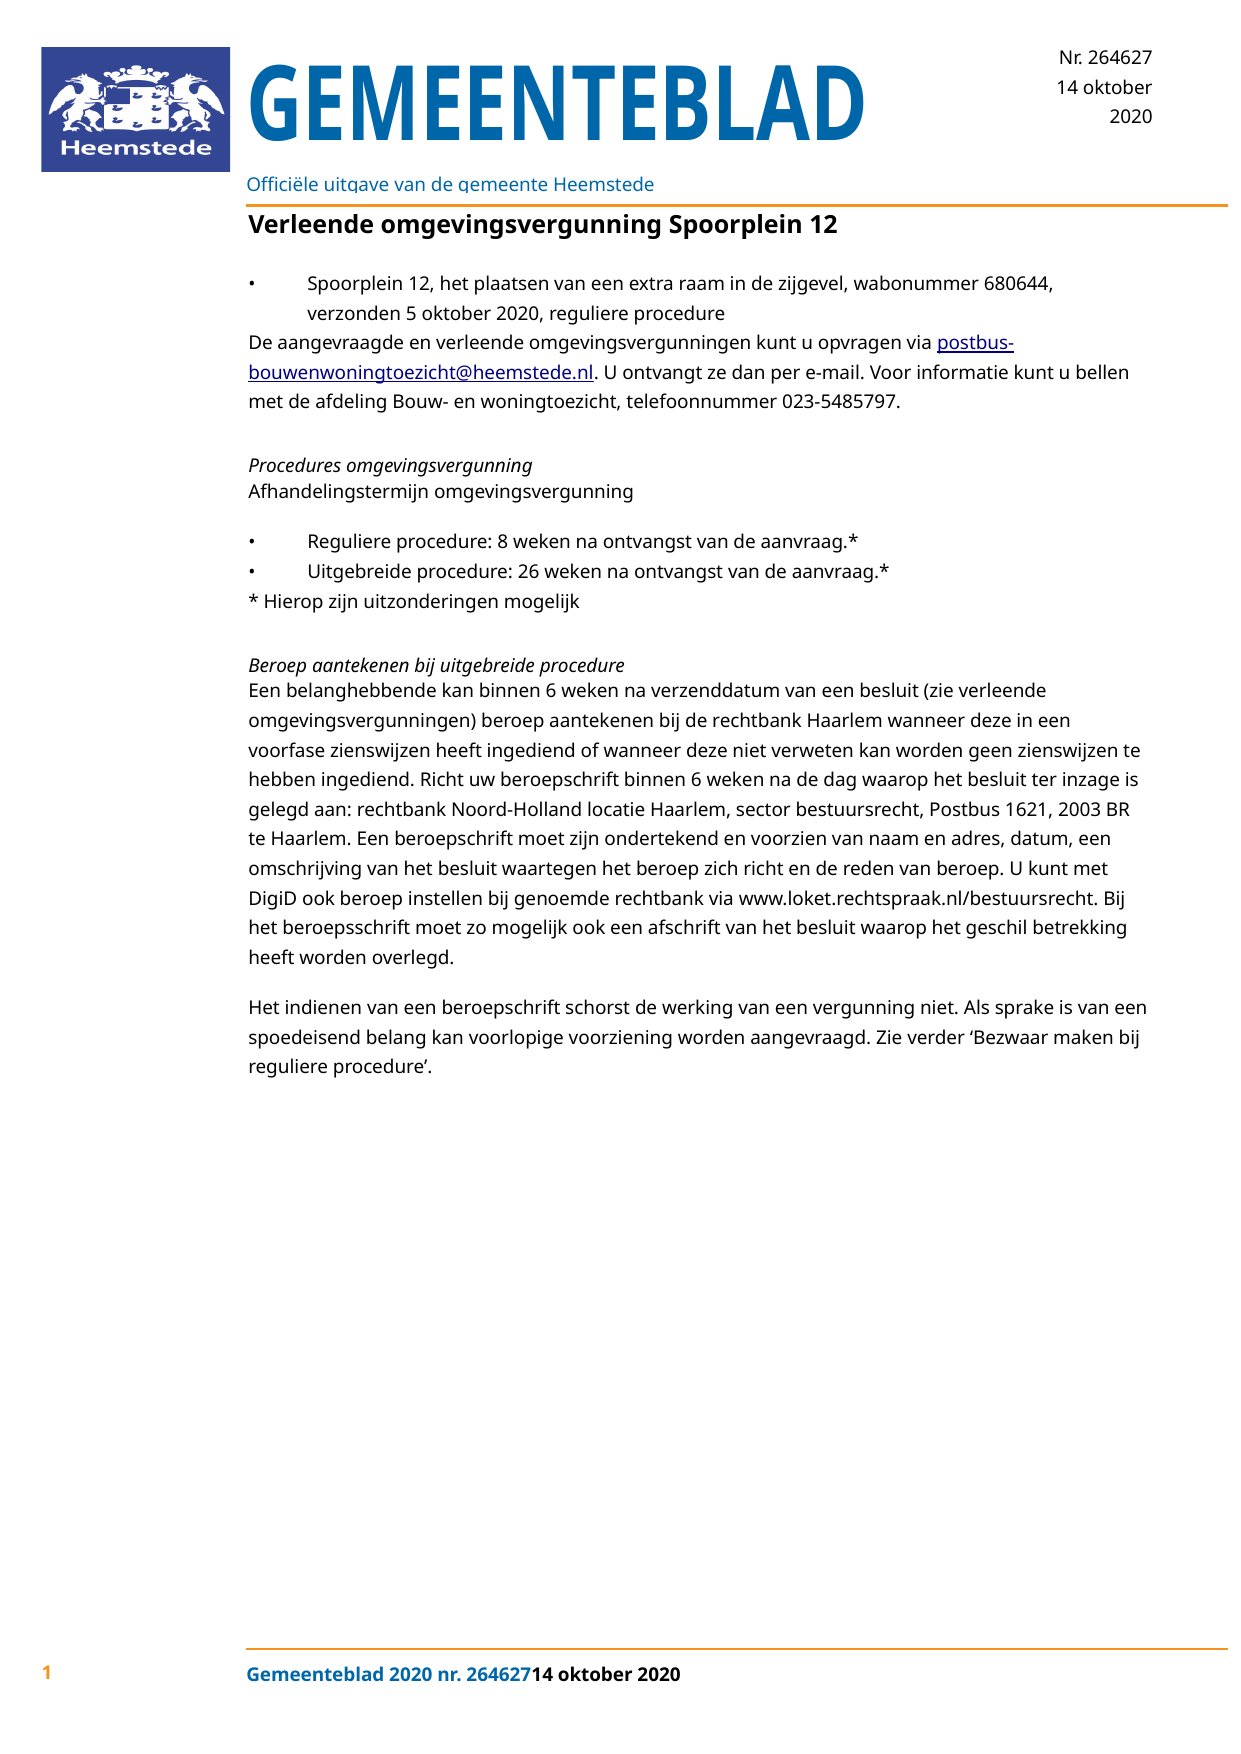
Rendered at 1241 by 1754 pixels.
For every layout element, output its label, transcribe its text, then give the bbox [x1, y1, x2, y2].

text * Hierop zijn uitzonderingen mogelijk [248, 588, 1152, 614]
text De aangevraagde en verleende omgevingsvergunningen kunt u opvragen via postbus-bouwenwoningtoezicht@heemstede.nl. U ontvangt ze dan per e-mail. Voor informatie kunt u bellen met de afdeling Bouw- en woningtoezicht, telefoonnummer 023-5485797. [248, 329, 1152, 414]
text Verleende omgevingsvergunning Spoorplein 12 [248, 207, 1152, 241]
list Reguliere procedure: 8 weken na ontvangst van de aanvraag.* [248, 529, 1152, 554]
list Uitgebreide procedure: 26 weken na ontvangst van de aanvraag.* [248, 558, 1152, 584]
text Procedures omgevingsvergunning [248, 453, 1152, 478]
text Beroep aantekenen bij uitgebreide procedure [248, 652, 1152, 678]
text Afhandelingstermijn omgevingsvergunning [248, 478, 1152, 504]
text Een belanghebbende kan binnen 6 weken na verzenddatum van een besluit (zie verleende omgevingsvergunningen) beroep aantekenen bij de rechtbank Haarlem wanneer deze in een voorfase zienswijzen heeft ingediend of wanneer deze niet verweten kan worden geen zienswijzen te hebben ingediend. Richt uw beroepschrift binnen 6 weken na de dag waarop het besluit ter inzage is gelegd aan: rechtbank Noord-Holland locatie Haarlem, sector bestuursrecht, Postbus 1621, 2003 BR te Haarlem. Een beroepschrift moet zijn ondertekend en voorzien van naam en adres, datum, een omschrijving van het besluit waartegen het beroep zich richt en de reden van beroep. U kunt met DigiD ook beroep instellen bij genoemde rechtbank via www.loket.rechtspraak.nl/bestuursrecht. Bij het beroepsschrift moet zo mogelijk ook een afschrift van het besluit waarop het geschil betrekking heeft worden overlegd. [248, 678, 1152, 969]
picture [41, 47, 231, 172]
list Spoorplein 12, het plaatsen van een extra raam in de zijgevel, wabonummer 680644, verzonden 5 oktober 2020, reguliere procedure [248, 270, 1152, 326]
text Het indienen van een beroepschrift schorst de werking van een vergunning niet. Als sprake is van een spoedeisend belang kan voorlopige voorziening worden aangevraagd. Zie verder ‘Bezwaar maken bij reguliere procedure’. [248, 994, 1152, 1079]
